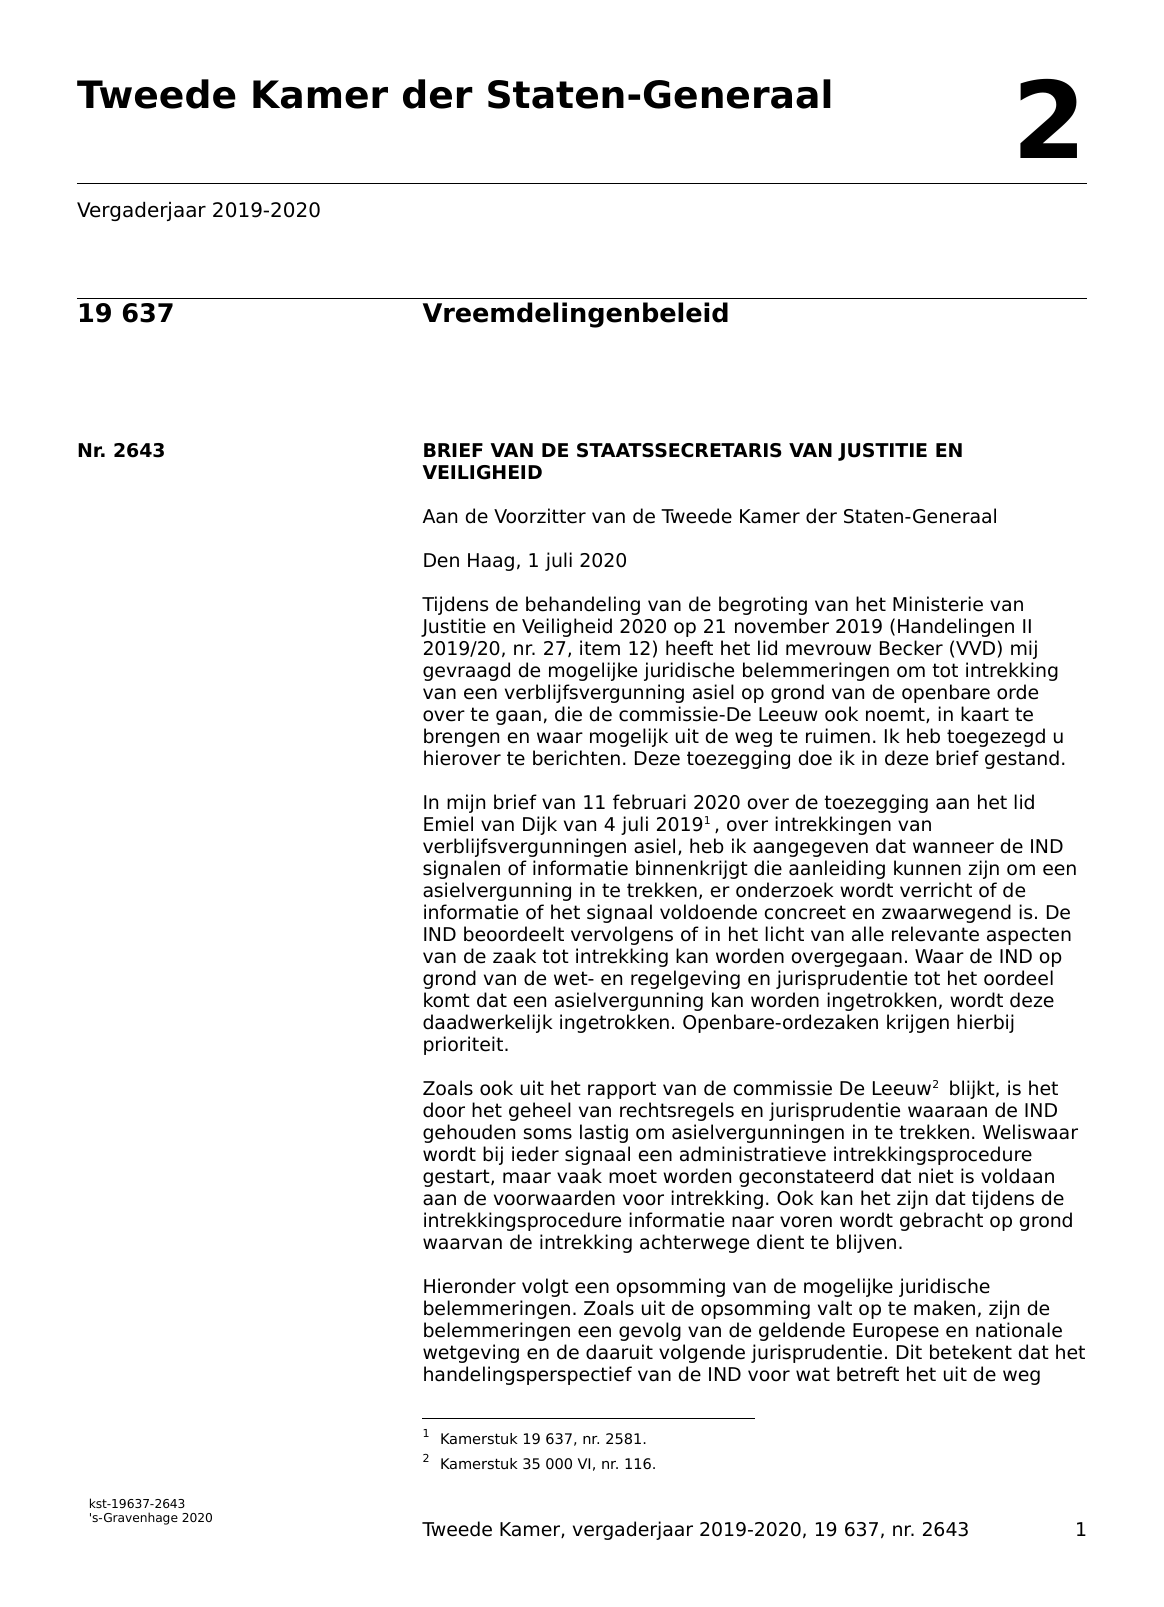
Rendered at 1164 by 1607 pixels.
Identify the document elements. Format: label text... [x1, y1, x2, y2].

text Zoals ook uit het rapport van de commissie De Leeuw blijkt, is het door het geheel van rechtsregels en jurisprudentie waaraan de IND gehouden soms lastig om asielvergunningen in te trekken. Weliswaar wordt bij ieder signaal een administratieve intrekkingsprocedure gestart, maar vaak moet worden geconstateerd dat niet is voldaan aan de voorwaarden voor intrekking. Ook kan het zijn dat tijdens de intrekkingsprocedure informatie naar voren wordt gebracht op grond waarvan de intrekking achterwege dient te blijven. [422, 1078, 1087, 1254]
text Kamerstuk 19 637, nr. 2581. [422, 1427, 1087, 1449]
text In mijn brief van 11 februari 2020 over de toezegging aan het lid Emiel van Dijk van 4 juli 2019, over intrekkingen van verblijfsvergunningen asiel, heb ik aangegeven dat wanneer de IND signalen of informatie binnenkrijgt die aanleiding kunnen zijn om een asielvergunning in te trekken, er onderzoek wordt verricht of de informatie of het signaal voldoende concreet en zwaarwegend is. De IND beoordeelt vervolgens of in het licht van alle relevante aspecten van de zaak tot intrekking kan worden overgegaan. Waar de IND op grond van de wet- en regelgeving en jurisprudentie tot het oordeel komt dat een asielvergunning kan worden ingetrokken, wordt deze daadwerkelijk ingetrokken. Openbare-ordezaken krijgen hierbij prioriteit. [422, 792, 1087, 1056]
text 's-Gravenhage 2020 [88, 1511, 323, 1525]
text Den Haag, 1 juli 2020 [422, 550, 1087, 572]
table_header 2 [886, 59, 1087, 183]
text Hieronder volgt een opsomming van de mogelijke juridische belemmeringen. Zoals uit de opsomming valt op te maken, zijn de belemmeringen een gevolg van de geldende Europese en nationale wetgeving en de daaruit volgende jurisprudentie. Dit betekent dat het handelingsperspectief van de IND voor wat betreft het uit de weg [422, 1276, 1087, 1386]
text Aan de Voorzitter van de Tweede Kamer der Staten-Generaal [422, 506, 1087, 528]
table_header Tweede Kamer der Staten-Generaal [77, 59, 886, 183]
table_cell Vergaderjaar 2019-2020 [77, 184, 1087, 298]
subtitle Nr. 2643 BRIEF VAN DE STAATSSECRETARIS VAN JUSTITIE EN VEILIGHEID [77, 440, 1087, 484]
subtitle 19 637 Vreemdelingenbeleid [77, 299, 1087, 329]
text Tijdens de behandeling van de begroting van het Ministerie van Justitie en Veiligheid 2020 op 21 november 2019 (Handelingen II 2019/20, nr. 27, item 12) heeft het lid mevrouw Becker (VVD) mij gevraagd de mogelijke juridische belemmeringen om tot intrekking van een verblijfsvergunning asiel op grond van de openbare orde over te gaan, die de commissie-De Leeuw ook noemt, in kaart te brengen en waar mogelijk uit de weg te ruimen. Ik heb toegezegd u hierover te berichten. Deze toezegging doe ik in deze brief gestand. [422, 594, 1087, 770]
text Kamerstuk 35 000 VI, nr. 116. [422, 1452, 1087, 1474]
text kst-19637-2643 [88, 1497, 323, 1511]
